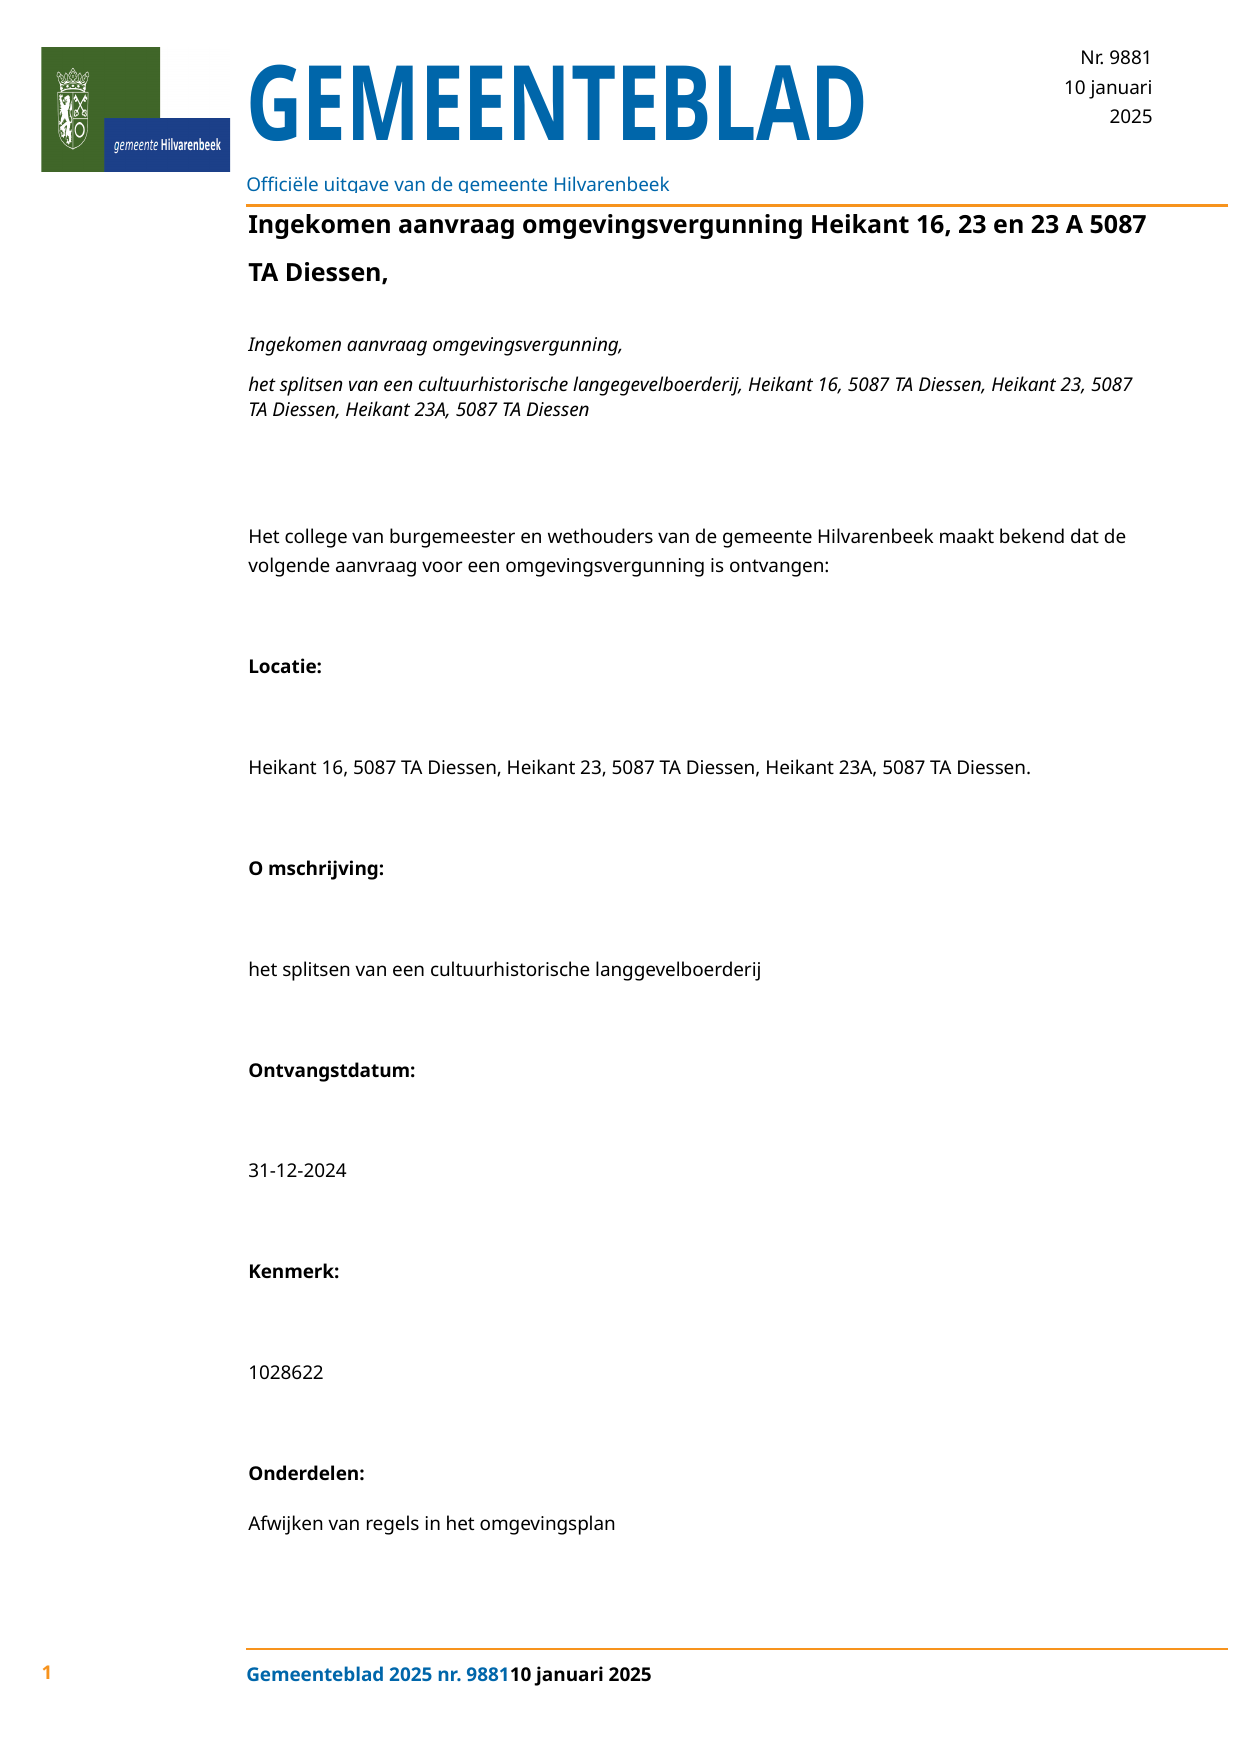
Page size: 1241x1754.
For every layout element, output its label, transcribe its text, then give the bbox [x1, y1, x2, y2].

text het splitsen van een cultuurhistorische langgevelboerderij [248, 956, 1152, 982]
text Afwijken van regels in het omgevingsplan [248, 1511, 1152, 1536]
text Ingekomen aanvraag omgevingsvergunning Heikant 16, 23 en 23 A 5087 TA Diessen, [248, 207, 1152, 288]
text Heikant 16, 5087 TA Diessen, Heikant 23, 5087 TA Diessen, Heikant 23A, 5087 TA Diessen. [248, 754, 1152, 780]
text Locatie: [248, 653, 1152, 679]
text Ingekomen aanvraag omgevingsvergunning, [248, 331, 1152, 357]
text O mschrijving: [248, 855, 1152, 881]
text 1028622 [248, 1359, 1152, 1385]
picture [41, 47, 231, 172]
text 31-12-2024 [248, 1158, 1152, 1183]
text Onderdelen: [248, 1460, 1152, 1486]
text Ontvangstdatum: [248, 1057, 1152, 1082]
text Het college van burgemeester en wethouders van de gemeente Hilvarenbeek maakt bekend dat de volgende aanvraag voor een omgevingsvergunning is ontvangen: [248, 523, 1152, 578]
text Kenmerk: [248, 1258, 1152, 1284]
text het splitsen van een cultuurhistorische langegevelboerderij, Heikant 16, 5087 TA Diessen, Heikant 23, 5087 TA Diessen, Heikant 23A, 5087 TA Diessen [248, 371, 1152, 422]
